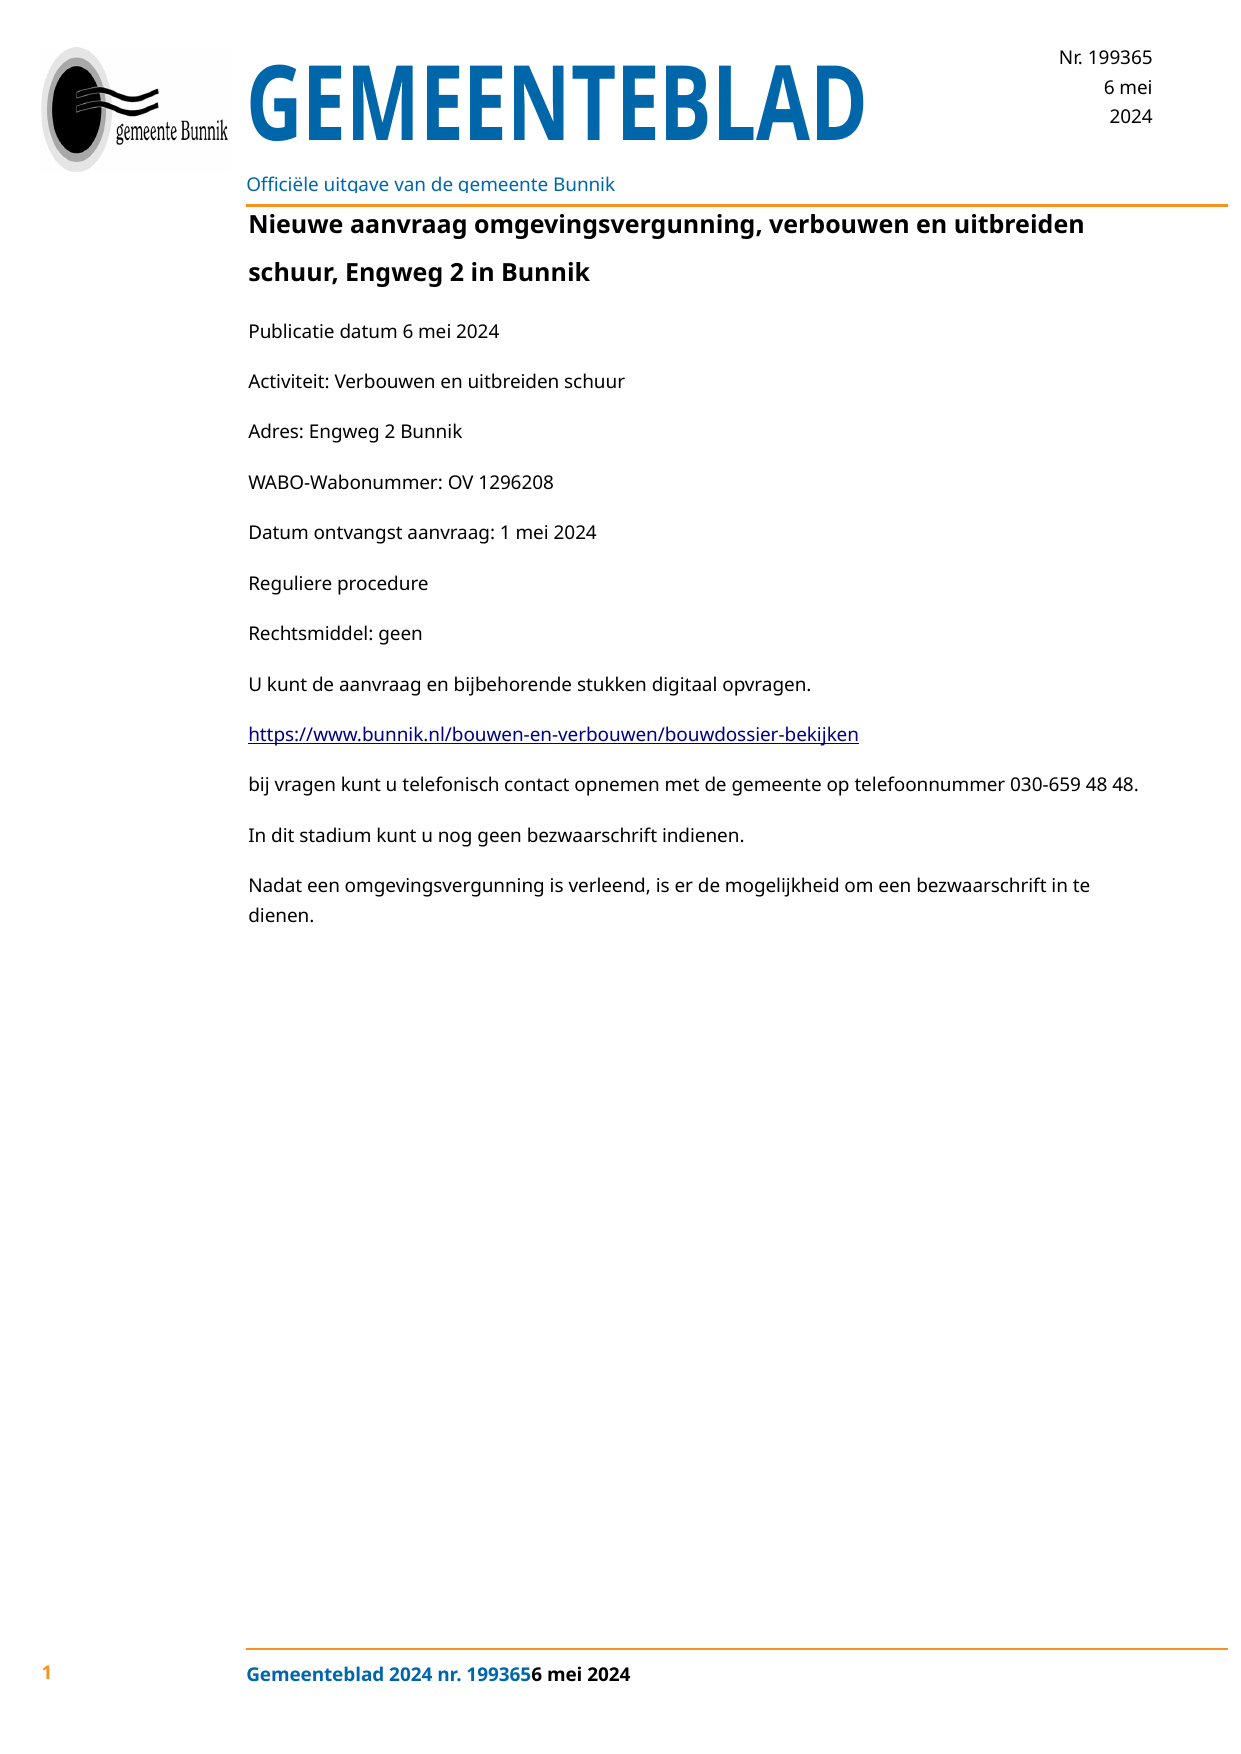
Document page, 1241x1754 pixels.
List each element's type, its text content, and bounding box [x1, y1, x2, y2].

text Activiteit: Verbouwen en uitbreiden schuur [248, 368, 1152, 394]
picture [41, 47, 231, 172]
text Datum ontvangst aanvraag: 1 mei 2024 [248, 519, 1152, 545]
text Adres: Engweg 2 Bunnik [248, 419, 1152, 444]
text bij vragen kunt u telefonisch contact opnemen met de gemeente op telefoonnummer 030-659 48 48. [248, 772, 1152, 797]
text Reguliere procedure [248, 570, 1152, 596]
text Nieuwe aanvraag omgevingsvergunning, verbouwen en uitbreiden schuur, Engweg 2 in Bunnik [248, 207, 1152, 288]
text U kunt de aanvraag en bijbehorende stukken digitaal opvragen. [248, 671, 1152, 697]
text Rechtsmiddel: geen [248, 620, 1152, 646]
text In dit stadium kunt u nog geen bezwaarschrift indienen. [248, 822, 1152, 848]
text Nadat een omgevingsvergunning is verleend, is er de mogelijkheid om een bezwaarschrift in te dienen. [248, 872, 1152, 928]
text Publicatie datum 6 mei 2024 [248, 318, 1152, 344]
text https://www.bunnik.nl/bouwen-en-verbouwen/bouwdossier-bekijken [248, 721, 1152, 747]
text WABO-Wabonummer: OV 1296208 [248, 469, 1152, 495]
